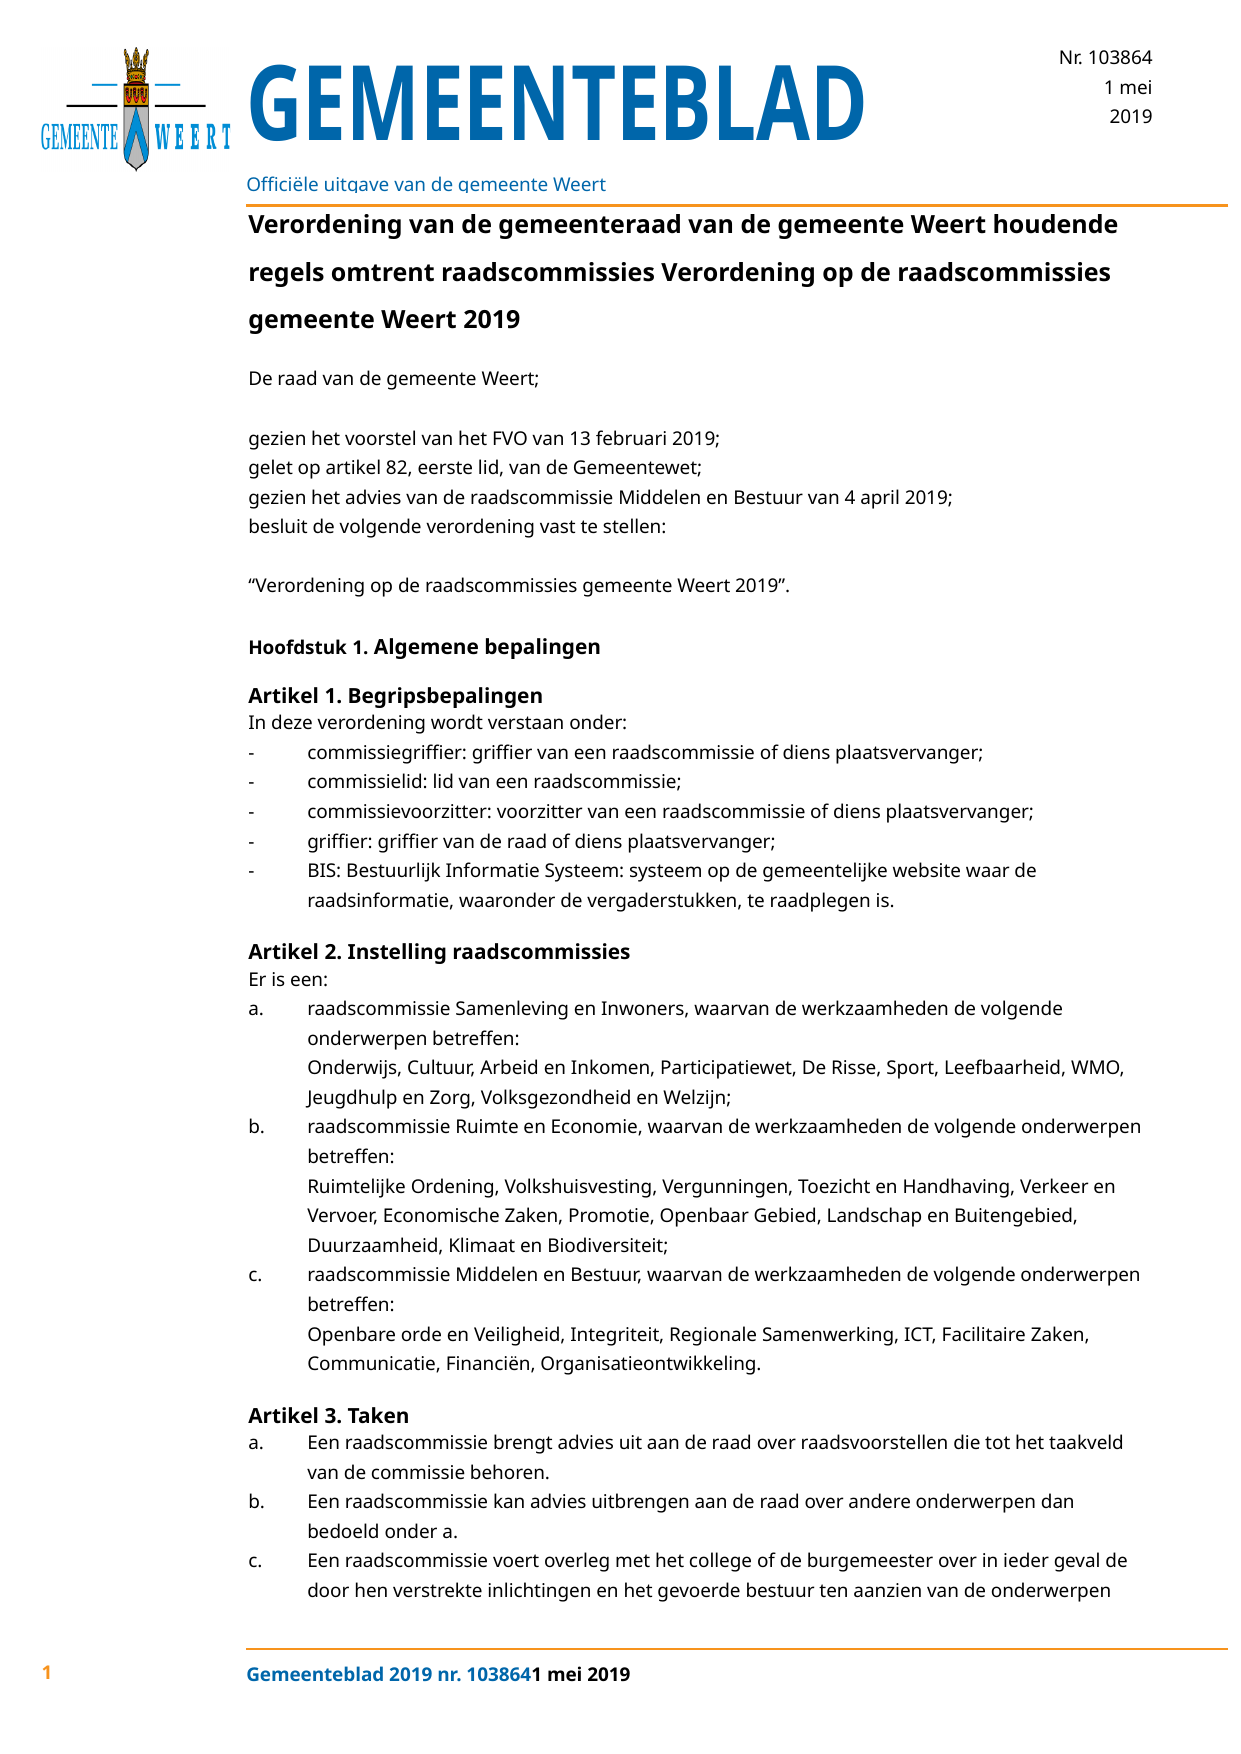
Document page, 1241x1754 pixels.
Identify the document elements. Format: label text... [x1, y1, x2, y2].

list raadscommissie Ruimte en Economie, waarvan de werkzaamheden de volgende onderwerpen betreffen: [248, 1114, 1152, 1169]
list BIS: Bestuurlijk Informatie Systeem: systeem op de gemeentelijke website waar de raadsinformatie, waaronder de vergaderstukken, te raadplegen is. [248, 857, 1152, 913]
text De raad van de gemeente Weert; [248, 366, 1152, 391]
text Er is een: [248, 966, 1152, 992]
list Ruimtelijke Ordening, Volkshuisvesting, Vergunningen, Toezicht en Handhaving, Verkeer en Vervoer, Economische Zaken, Promotie, Openbaar Gebied, Landschap en Buitengebied, Duurzaamheid, Klimaat en Biodiversiteit; [248, 1173, 1152, 1258]
text “Verordening op de raadscommissies gemeente Weert 2019”. [248, 573, 1152, 598]
text gelet op artikel 82, eerste lid, van de Gemeentewet; [248, 454, 1152, 480]
text Artikel 3. Taken [248, 1401, 1152, 1429]
picture [41, 47, 231, 172]
text Verordening van de gemeenteraad van de gemeente Weert houdende regels omtrent raadscommissies Verordening op de raadscommissies gemeente Weert 2019 [248, 207, 1152, 336]
list commissievoorzitter: voorzitter van een raadscommissie of diens plaatsvervanger; [248, 798, 1152, 824]
list griffier: griffier van de raad of diens plaatsvervanger; [248, 828, 1152, 853]
text In deze verordening wordt verstaan onder: [248, 709, 1152, 735]
list Openbare orde en Veiligheid, Integriteit, Regionale Samenwerking, ICT, Facilitaire Zaken, Communicatie, Financiën, Organisatieontwikkeling. [248, 1321, 1152, 1376]
text gezien het advies van de raadscommissie Middelen en Bestuur van 4 april 2019; [248, 484, 1152, 509]
list raadscommissie Samenleving en Inwoners, waarvan de werkzaamheden de volgende onderwerpen betreffen: [248, 995, 1152, 1051]
text gezien het voorstel van het FVO van 13 februari 2019; [248, 425, 1152, 450]
list commissiegriffier: griffier van een raadscommissie of diens plaatsvervanger; [248, 739, 1152, 765]
list raadscommissie Middelen en Bestuur, waarvan de werkzaamheden de volgende onderwerpen betreffen: [248, 1262, 1152, 1317]
text besluit de volgende verordening vast te stellen: [248, 513, 1152, 539]
text Hoofdstuk 1. Algemene bepalingen [248, 632, 1152, 660]
text Artikel 2. Instelling raadscommissies [248, 937, 1152, 966]
list Onderwijs, Cultuur, Arbeid en Inkomen, Participatiewet, De Risse, Sport, Leefbaarheid, WMO, Jeugdhulp en Zorg, Volksgezondheid en Welzijn; [248, 1054, 1152, 1110]
list commissielid: lid van een raadscommissie; [248, 769, 1152, 794]
list Een raadscommissie brengt advies uit aan de raad over raadsvoorstellen die tot het taakveld van de commissie behoren. [248, 1429, 1152, 1484]
list Een raadscommissie voert overleg met het college of de burgemeester over in ieder geval de door hen verstrekte inlichtingen en het gevoerde bestuur ten aanzien van de onderwerpen [248, 1548, 1152, 1603]
list Een raadscommissie kan advies uitbrengen aan de raad over andere onderwerpen dan bedoeld onder a. [248, 1488, 1152, 1544]
text Artikel 1. Begripsbepalingen [248, 681, 1152, 709]
